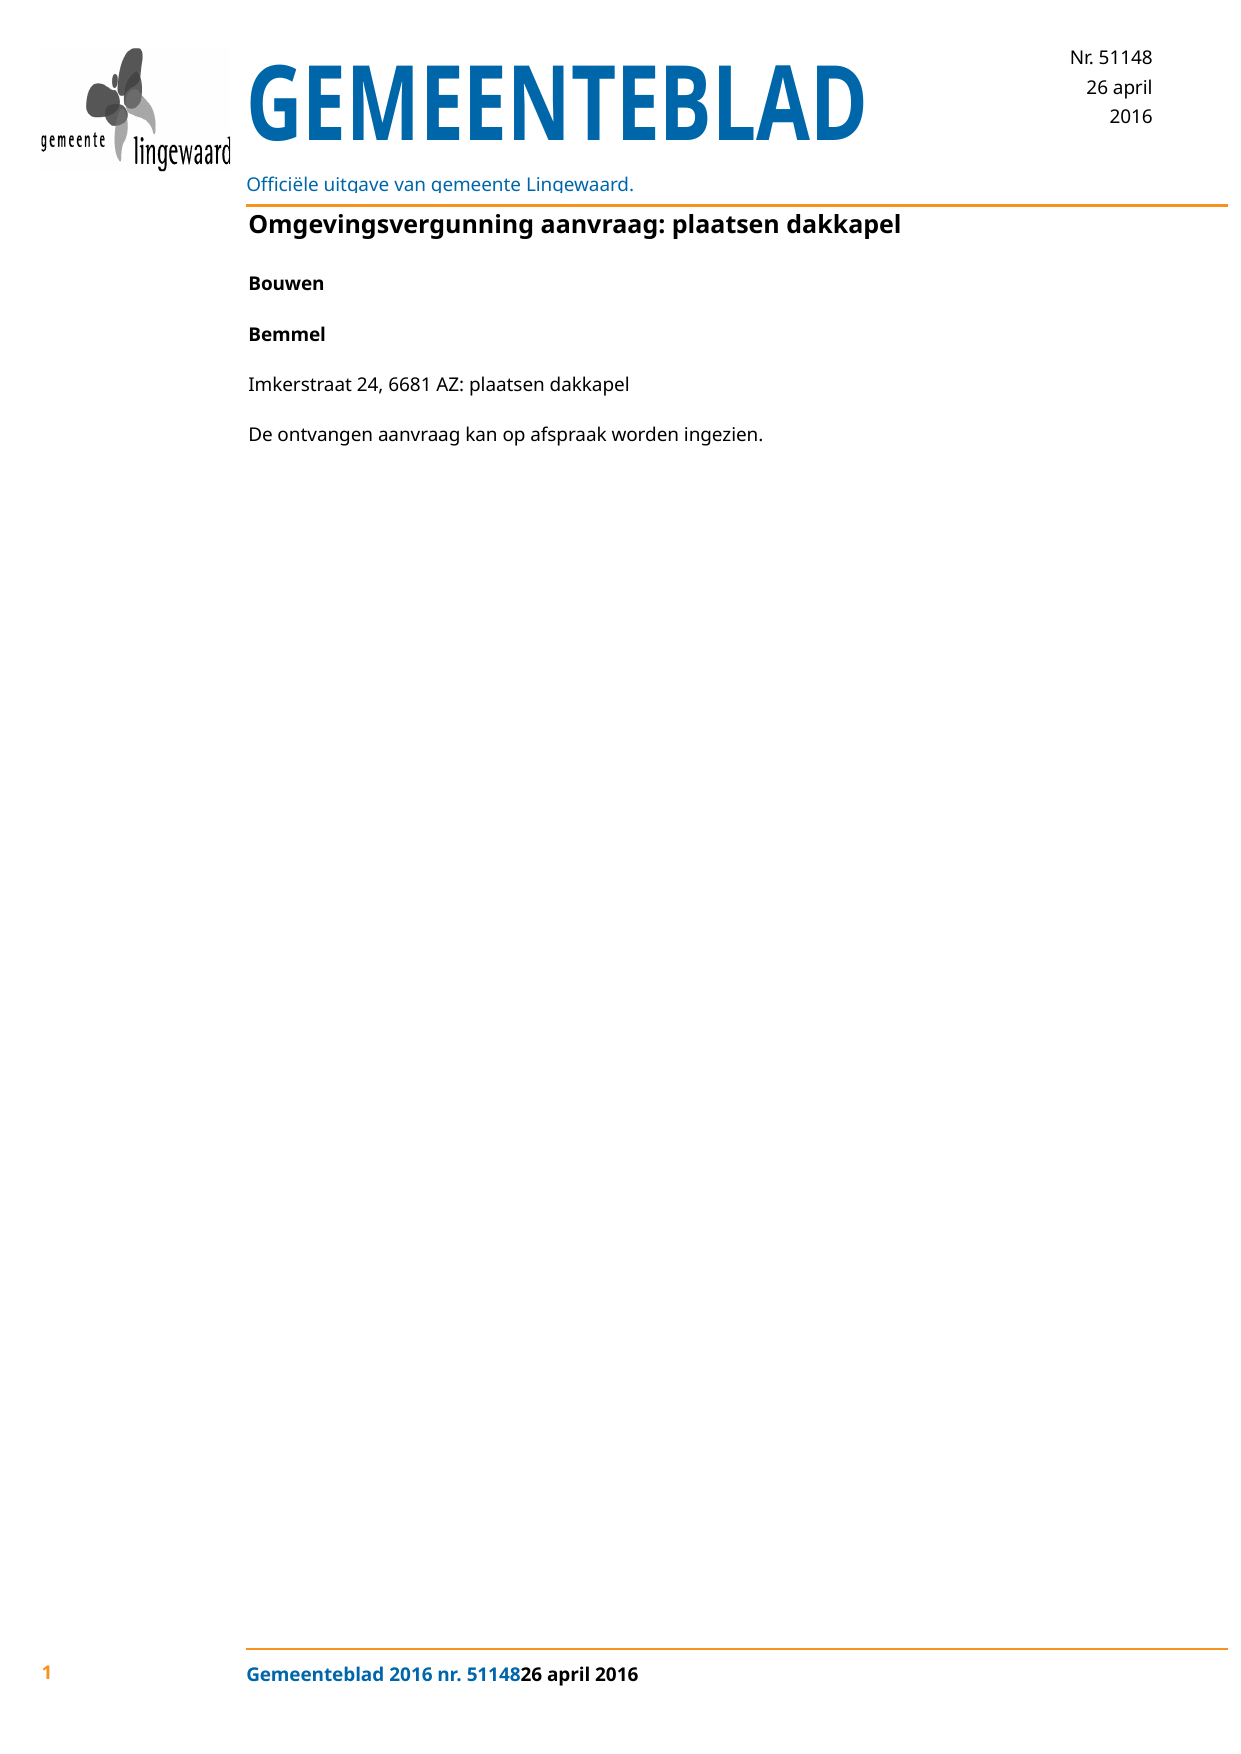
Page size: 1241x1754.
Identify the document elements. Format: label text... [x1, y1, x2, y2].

text Imkerstraat 24, 6681 AZ: plaatsen dakkapel [248, 371, 1152, 397]
text De ontvangen aanvraag kan op afspraak worden ingezien. [248, 422, 1152, 447]
text Bemmel [248, 321, 1152, 346]
text Omgevingsvergunning aanvraag: plaatsen dakkapel [248, 207, 1152, 241]
picture [41, 47, 231, 172]
text Bouwen [248, 270, 1152, 296]
